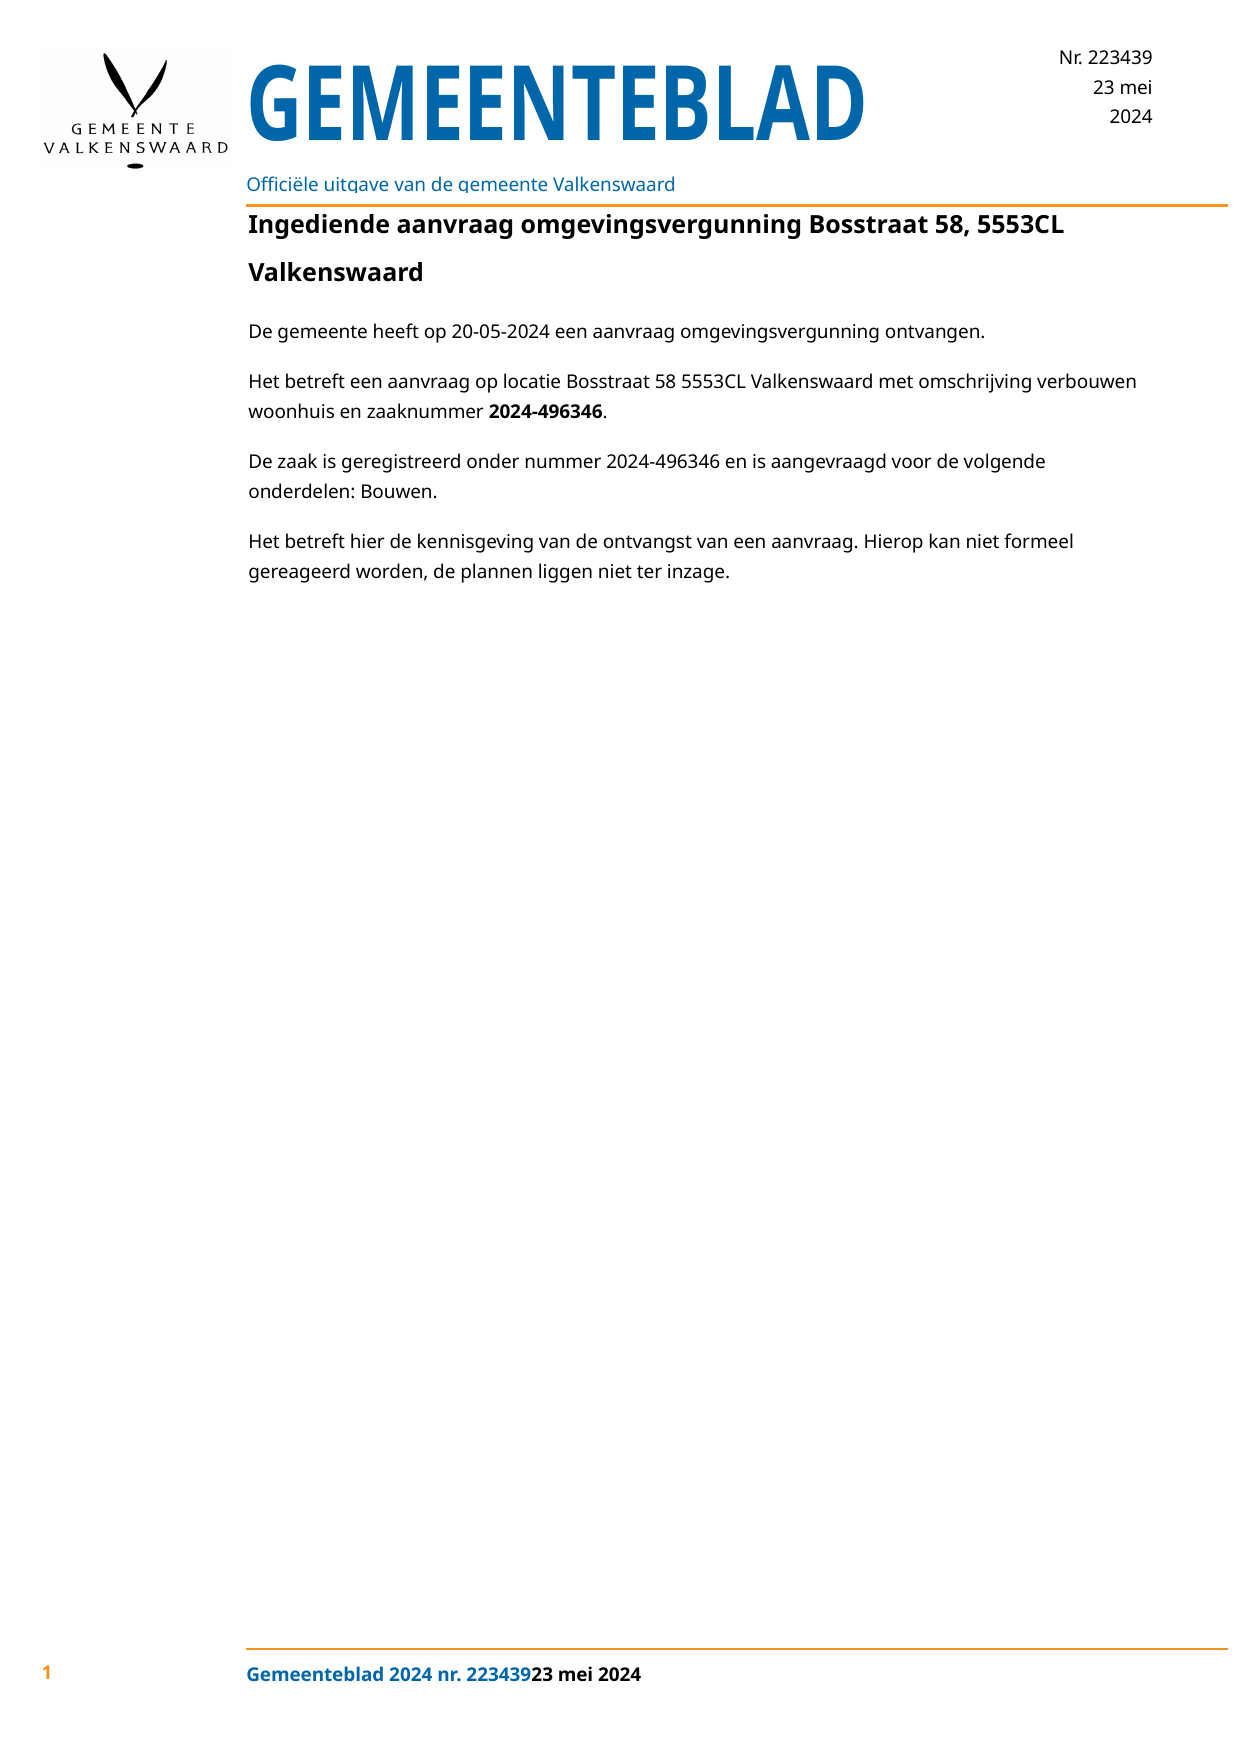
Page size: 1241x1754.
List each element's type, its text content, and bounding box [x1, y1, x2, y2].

text Het betreft hier de kennisgeving van de ontvangst van een aanvraag. Hierop kan niet formeel gereageerd worden, de plannen liggen niet ter inzage. [248, 528, 1152, 584]
text Het betreft een aanvraag op locatie Bosstraat 58 5553CL Valkenswaard met omschrijving verbouwen woonhuis en zaaknummer 2024-496346. [248, 368, 1152, 424]
text De gemeente heeft op 20-05-2024 een aanvraag omgevingsvergunning ontvangen. [248, 318, 1152, 344]
picture [41, 47, 231, 172]
text De zaak is geregistreerd onder nummer 2024-496346 en is aangevraagd voor de volgende onderdelen: Bouwen. [248, 448, 1152, 504]
text Ingediende aanvraag omgevingsvergunning Bosstraat 58, 5553CL Valkenswaard [248, 207, 1152, 288]
